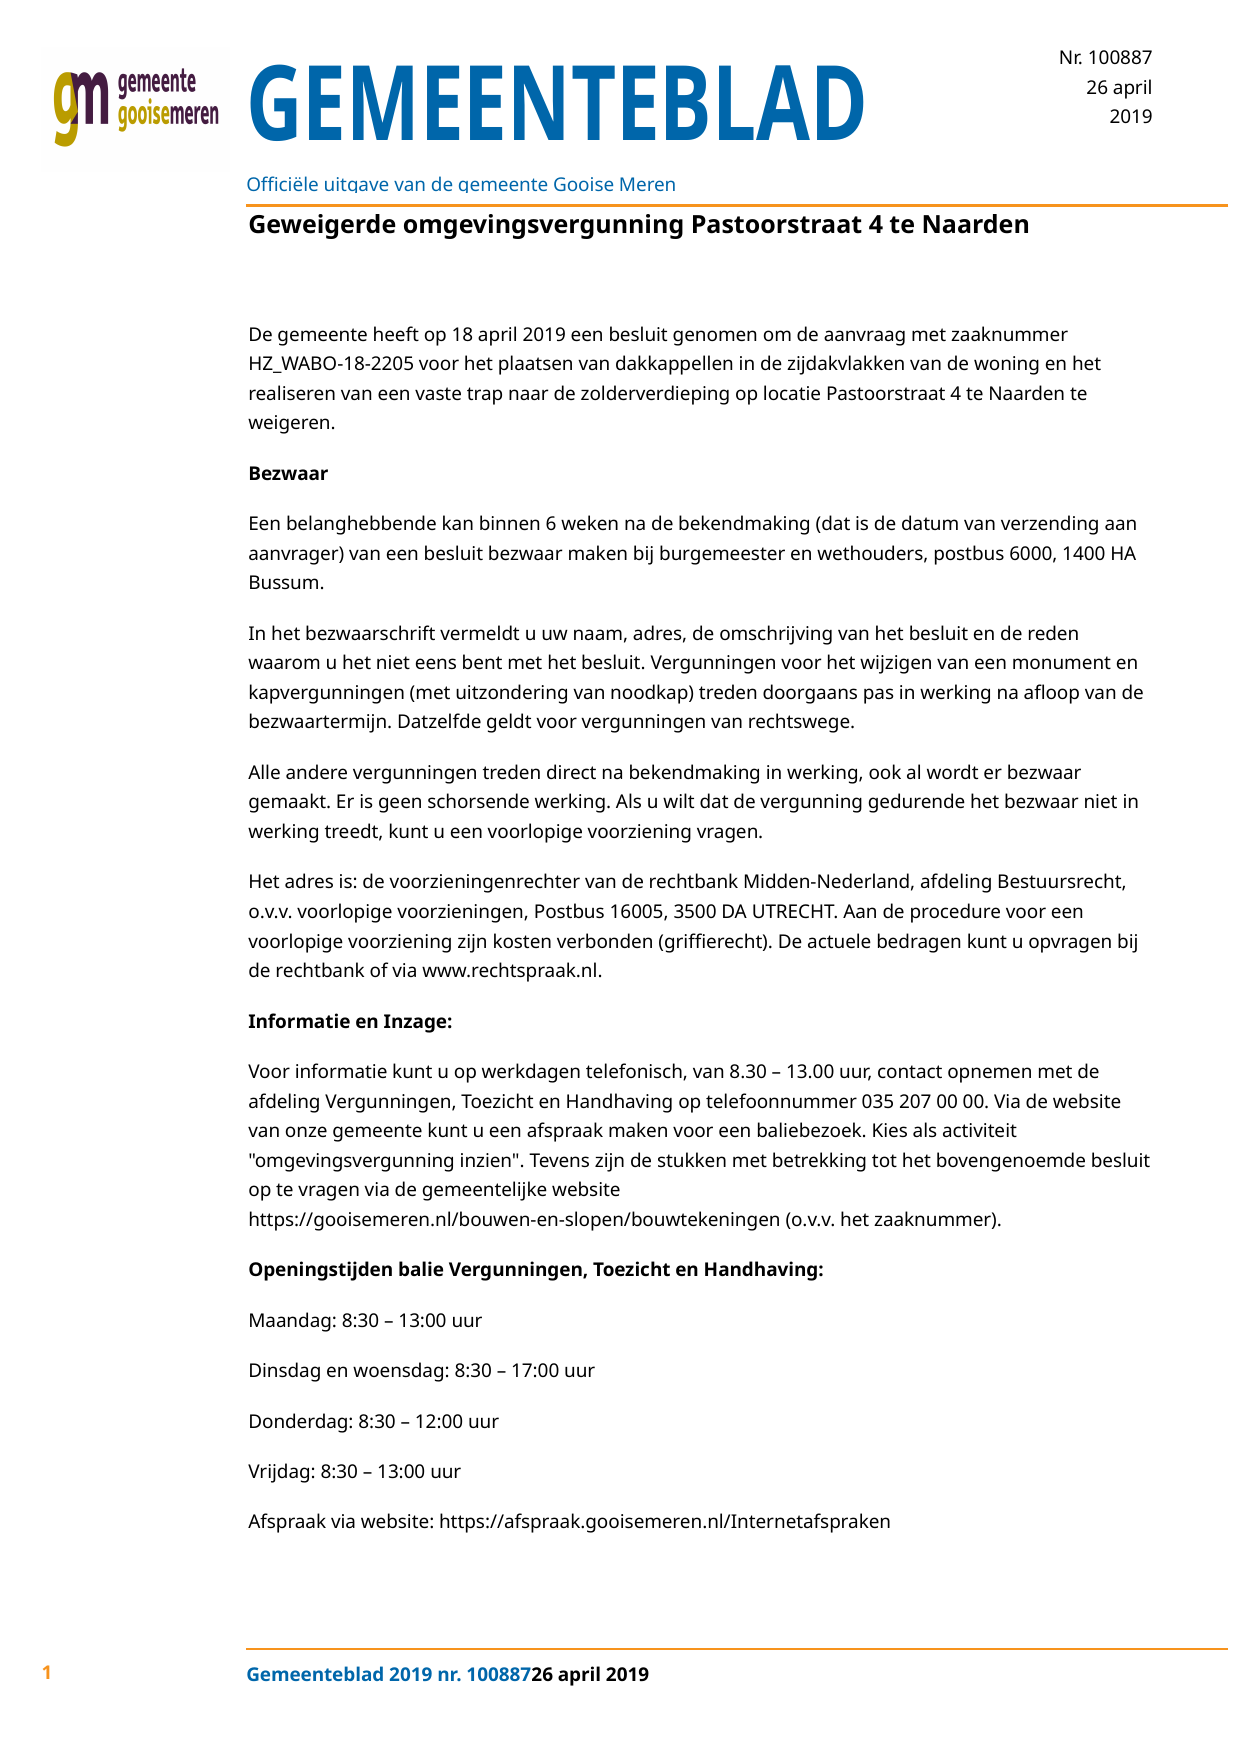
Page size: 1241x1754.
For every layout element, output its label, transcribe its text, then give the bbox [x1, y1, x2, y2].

text In het bezwaarschrift vermeldt u uw naam, adres, de omschrijving van het besluit en de reden waarom u het niet eens bent met het besluit. Vergunningen voor het wijzigen van een monument en kapvergunningen (met uitzondering van noodkap) treden doorgaans pas in werking na afloop van de bezwaartermijn. Datzelfde geldt voor vergunningen van rechtswege. [248, 620, 1152, 734]
text Openingstijden balie Vergunningen, Toezicht en Handhaving: [248, 1257, 1152, 1282]
text De gemeente heeft op 18 april 2019 een besluit genomen om de aanvraag met zaaknummer HZ_WABO-18-2205 voor het plaatsen van dakkappellen in de zijdakvlakken van de woning en het realiseren van een vaste trap naar de zolderverdieping op locatie Pastoorstraat 4 te Naarden te weigeren. [248, 321, 1152, 435]
text Afspraak via website: https://afspraak.gooisemeren.nl/Internetafspraken [248, 1509, 1152, 1534]
text Geweigerde omgevingsvergunning Pastoorstraat 4 te Naarden [248, 207, 1152, 241]
text Dinsdag en woensdag: 8:30 – 17:00 uur [248, 1357, 1152, 1383]
text Donderdag: 8:30 – 12:00 uur [248, 1408, 1152, 1433]
text Vrijdag: 8:30 – 13:00 uur [248, 1458, 1152, 1484]
text Bezwaar [248, 460, 1152, 486]
text Alle andere vergunningen treden direct na bekendmaking in werking, ook al wordt er bezwaar gemaakt. Er is geen schorsende werking. Als u wilt dat de vergunning gedurende het bezwaar niet in werking treedt, kunt u een voorlopige voorziening vragen. [248, 759, 1152, 844]
text Het adres is: de voorzieningenrechter van de rechtbank Midden-Nederland, afdeling Bestuursrecht, o.v.v. voorlopige voorzieningen, Postbus 16005, 3500 DA UTRECHT. Aan de procedure voor een voorlopige voorziening zijn kosten verbonden (griffierecht). De actuele bedragen kunt u opvragen bij de rechtbank of via www.rechtspraak.nl. [248, 869, 1152, 983]
text Een belanghebbende kan binnen 6 weken na de bekendmaking (dat is de datum van verzending aan aanvrager) van een besluit bezwaar maken bij burgemeester en wethouders, postbus 6000, 1400 HA Bussum. [248, 510, 1152, 595]
text Informatie en Inzage: [248, 1008, 1152, 1033]
picture [41, 47, 231, 172]
text Maandag: 8:30 – 13:00 uur [248, 1307, 1152, 1333]
text Voor informatie kunt u op werkdagen telefonisch, van 8.30 – 13.00 uur, contact opnemen met de afdeling Vergunningen, Toezicht en Handhaving op telefoonnummer 035 207 00 00. Via de website van onze gemeente kunt u een afspraak maken voor een baliebezoek. Kies als activiteit "omgevingsvergunning inzien". Tevens zijn de stukken met betrekking tot het bovengenoemde besluit op te vragen via de gemeentelijke website https://gooisemeren.nl/bouwen-en-slopen/bouwtekeningen (o.v.v. het zaaknummer). [248, 1058, 1152, 1232]
